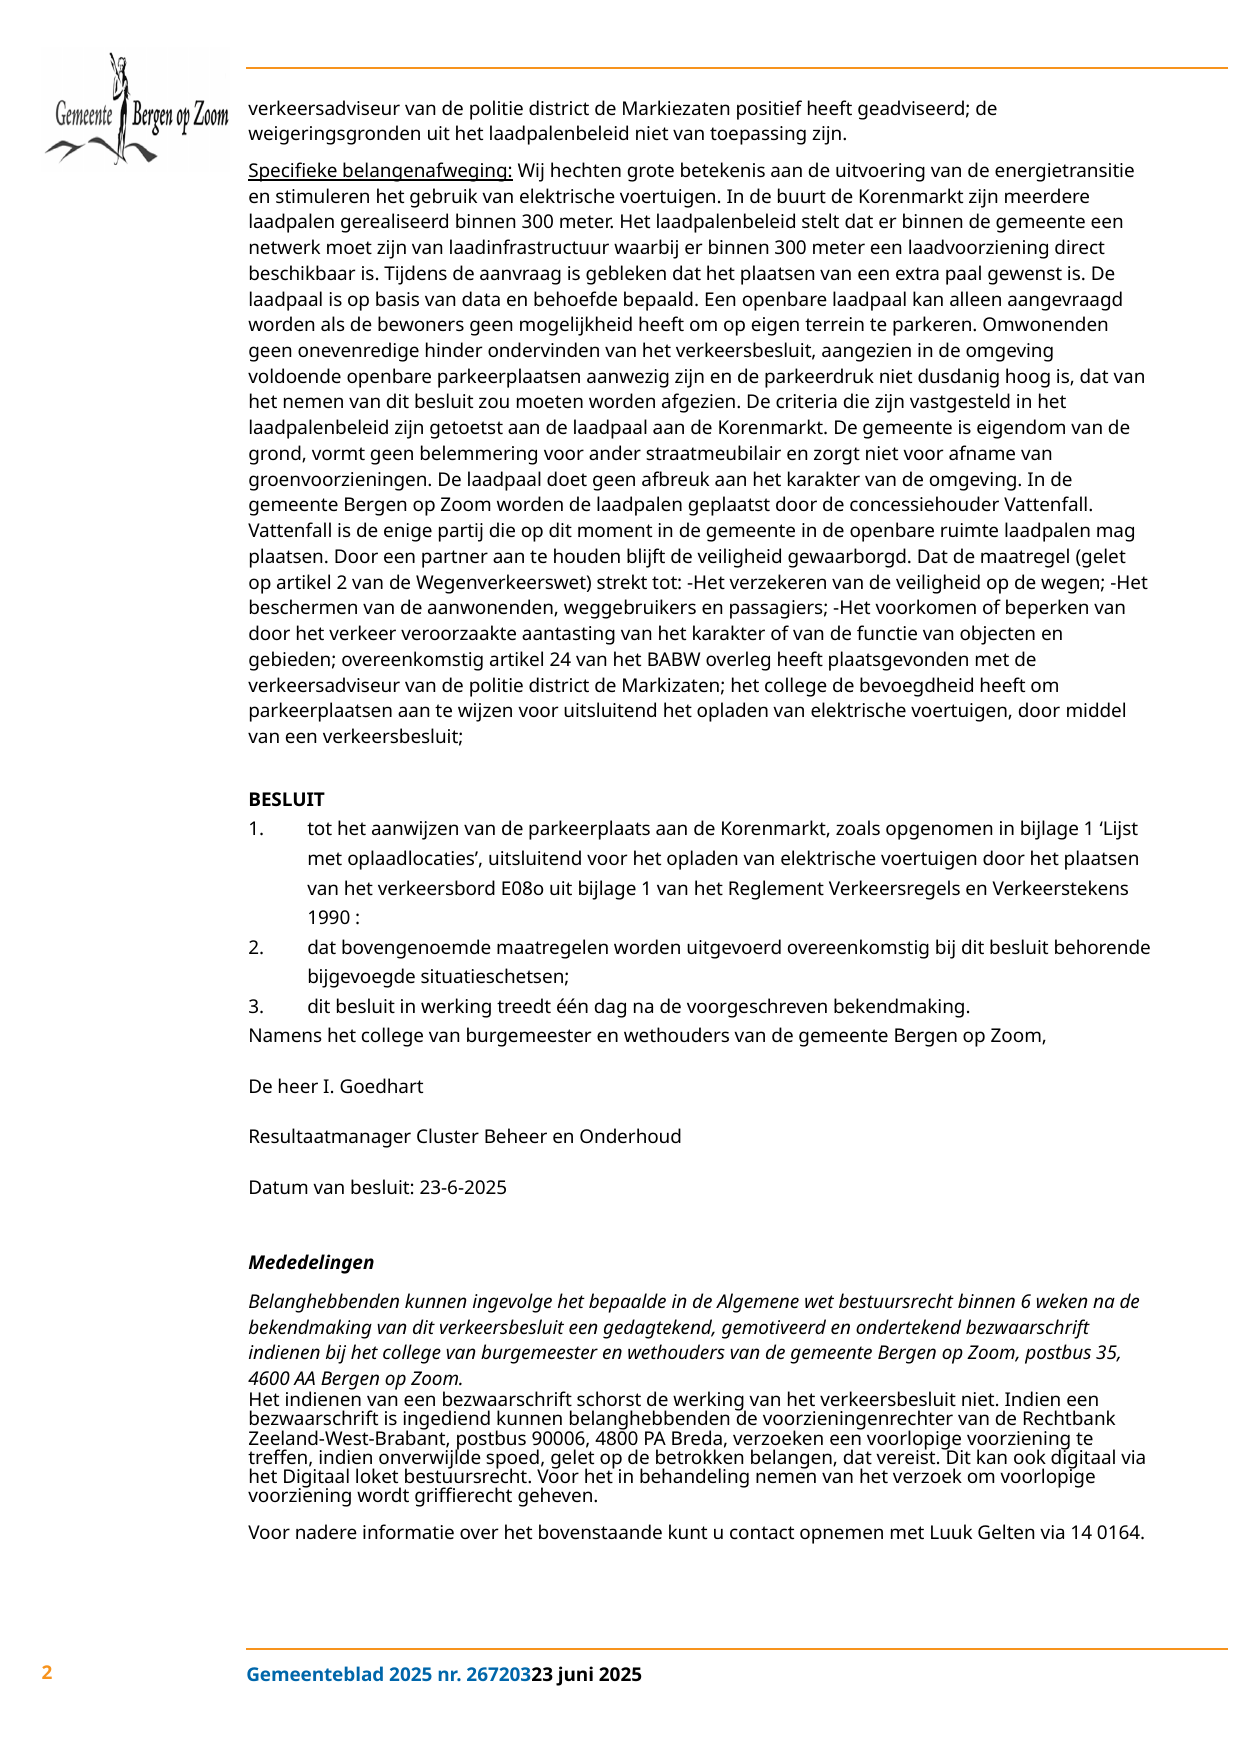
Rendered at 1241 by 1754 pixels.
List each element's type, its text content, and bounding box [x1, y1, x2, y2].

text Mededelingen [248, 1249, 1152, 1274]
text Belanghebbenden kunnen ingevolge het bepaalde in de Algemene wet bestuursrecht binnen 6 weken na de bekendmaking van dit verkeersbesluit een gedagtekend, gemotiveerd en ondertekend bezwaarschrift indienen bij het college van burgemeester en wethouders van de gemeente Bergen op Zoom, postbus 35, 4600 AA Bergen op Zoom. [248, 1288, 1152, 1391]
text verkeersadviseur van de politie district de Markiezaten positief heeft geadviseerd; de weigeringsgronden uit het laadpalenbeleid niet van toepassing zijn. [248, 95, 1152, 146]
text Het indienen van een bezwaarschrift schorst de werking van het verkeersbesluit niet. Indien een bezwaarschrift is ingediend kunnen belanghebbenden de voorzieningenrechter van de Rechtbank Zeeland-West-Brabant, postbus 90006, 4800 PA Breda, verzoeken een voorlopige voorziening te treffen, indien onverwijlde spoed, gelet op de betrokken belangen, dat vereist. Dit kan ook digitaal via het Digitaal loket bestuursrecht. Voor het in behandeling nemen van het verzoek om voorlopige voorziening wordt griffierecht geheven. [248, 1391, 1152, 1507]
text Voor nadere informatie over het bovenstaande kunt u contact opnemen met Luuk Gelten via 14 0164. [248, 1524, 1152, 1544]
text Specifieke belangenafweging: Wij hechten grote betekenis aan de uitvoering van de energietransitie en stimuleren het gebruik van elektrische voertuigen. In de buurt de Korenmarkt zijn meerdere laadpalen gerealiseerd binnen 300 meter. Het laadpalenbeleid stelt dat er binnen de gemeente een netwerk moet zijn van laadinfrastructuur waarbij er binnen 300 meter een laadvoorziening direct beschikbaar is. Tijdens de aanvraag is gebleken dat het plaatsen van een extra paal gewenst is. De laadpaal is op basis van data en behoefde bepaald. Een openbare laadpaal kan alleen aangevraagd worden als de bewoners geen mogelijkheid heeft om op eigen terrein te parkeren. Omwonenden geen onevenredige hinder ondervinden van het verkeersbesluit, aangezien in de omgeving voldoende openbare parkeerplaatsen aanwezig zijn en de parkeerdruk niet dusdanig hoog is, dat van het nemen van dit besluit zou moeten worden afgezien. De criteria die zijn vastgesteld in het laadpalenbeleid zijn getoetst aan de laadpaal aan de Korenmarkt. De gemeente is eigendom van de grond, vormt geen belemmering voor ander straatmeubilair en zorgt niet voor afname van groenvoorzieningen. De laadpaal doet geen afbreuk aan het karakter van de omgeving. In de gemeente Bergen op Zoom worden de laadpalen geplaatst door de concessiehouder Vattenfall. Vattenfall is de enige partij die op dit moment in de gemeente in de openbare ruimte laadpalen mag plaatsen. Door een partner aan te houden blijft de veiligheid gewaarborgd. Dat de maatregel (gelet op artikel 2 van de Wegenverkeerswet) strekt tot: -Het verzekeren van de veiligheid op de wegen; -Het beschermen van de aanwonenden, weggebruikers en passagiers; -Het voorkomen of beperken van door het verkeer veroorzaakte aantasting van het karakter of van de functie van objecten en gebieden; overeenkomstig artikel 24 van het BABW overleg heeft plaatsgevonden met de verkeersadviseur van de politie district de Markizaten; het college de bevoegdheid heeft om parkeerplaatsen aan te wijzen voor uitsluitend het opladen van elektrische voertuigen, door middel van een verkeersbesluit; [248, 157, 1152, 749]
text Namens het college van burgemeester en wethouders van de gemeente Bergen op Zoom, [248, 1023, 1152, 1048]
text BESLUIT [248, 786, 1152, 812]
text Resultaatmanager Cluster Beheer en Onderhoud [248, 1123, 1152, 1149]
picture [41, 47, 231, 172]
text Datum van besluit: 23-6-2025 [248, 1174, 1152, 1199]
list dat bovengenoemde maatregelen worden uitgevoerd overeenkomstig bij dit besluit behorende bijgevoegde situatieschetsen; [248, 934, 1152, 989]
list dit besluit in werking treedt één dag na de voorgeschreven bekendmaking. [248, 993, 1152, 1019]
list tot het aanwijzen van de parkeerplaats aan de Korenmarkt, zoals opgenomen in bijlage 1 ‘Lijst met oplaadlocaties’, uitsluitend voor het opladen van elektrische voertuigen door het plaatsen van het verkeersbord E08o uit bijlage 1 van het Reglement Verkeersregels en Verkeerstekens 1990 : [248, 816, 1152, 930]
text De heer I. Goedhart [248, 1073, 1152, 1099]
